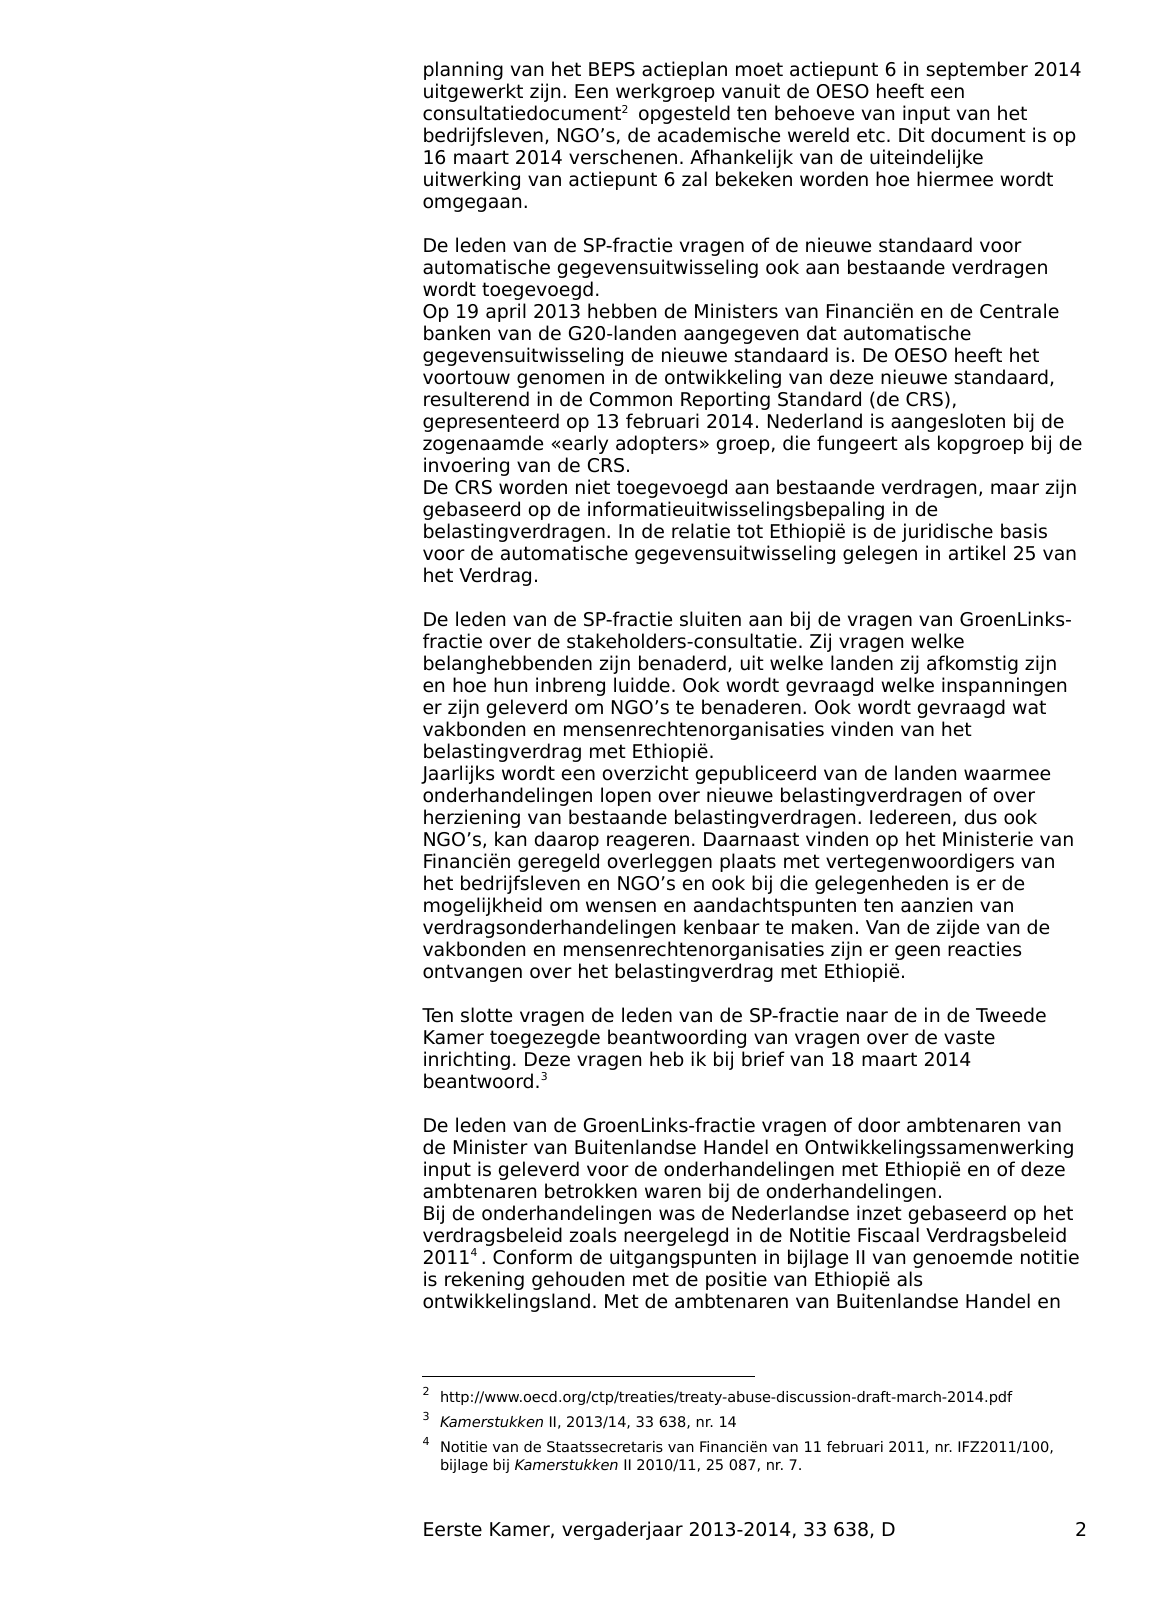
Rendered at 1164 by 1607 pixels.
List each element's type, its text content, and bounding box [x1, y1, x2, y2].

text Jaarlijks wordt een overzicht gepubliceerd van de landen waarmee onderhandelingen lopen over nieuwe belastingverdragen of over herziening van bestaande belastingverdragen. Iedereen, dus ook NGO’s, kan daarop reageren. Daarnaast vinden op het Ministerie van Financiën geregeld overleggen plaats met vertegenwoordigers van het bedrijfsleven en NGO’s en ook bij die gelegenheden is er de mogelijkheid om wensen en aandachtspunten ten aanzien van verdragsonderhandelingen kenbaar te maken. Van de zijde van de vakbonden en mensenrechtenorganisaties zijn er geen reacties ontvangen over het belastingverdrag met Ethiopië. [422, 763, 1087, 983]
text Bij de onderhandelingen was de Nederlandse inzet gebaseerd op het verdragsbeleid zoals neergelegd in de Notitie Fiscaal Verdragsbeleid 2011. Conform de uitgangspunten in bijlage II van genoemde notitie is rekening gehouden met de positie van Ethiopië als ontwikkelingsland. Met de ambtenaren van Buitenlandse Handel en [422, 1203, 1087, 1313]
text Kamerstukken II, 2013/14, 33 638, nr. 14 [422, 1410, 1087, 1432]
text De leden van de SP-fractie sluiten aan bij de vragen van GroenLinks-fractie over de stakeholders-consultatie. Zij vragen welke belanghebbenden zijn benaderd, uit welke landen zij afkomstig zijn en hoe hun inbreng luidde. Ook wordt gevraagd welke inspanningen er zijn geleverd om NGO’s te benaderen. Ook wordt gevraagd wat vakbonden en mensenrechtenorganisaties vinden van het belastingverdrag met Ethiopië. [422, 609, 1087, 763]
text Notitie van de Staatssecretaris van Financiën van 11 februari 2011, nr. IFZ2011/100, bijlage bij Kamerstukken II 2010/11, 25 087, nr. 7. [422, 1435, 1087, 1474]
text Op 19 april 2013 hebben de Ministers van Financiën en de Centrale banken van de G20-landen aangegeven dat automatische gegevensuitwisseling de nieuwe standaard is. De OESO heeft het voortouw genomen in de ontwikkeling van deze nieuwe standaard, resulterend in de Common Reporting Standard (de CRS), gepresenteerd op 13 februari 2014. Nederland is aangesloten bij de zogenaamde «early adopters» groep, die fungeert als kopgroep bij de invoering van de CRS. [422, 301, 1087, 477]
text planning van het BEPS actieplan moet actiepunt 6 in september 2014 uitgewerkt zijn. Een werkgroep vanuit de OESO heeft een consultatiedocument opgesteld ten behoeve van input van het bedrijfsleven, NGO’s, de academische wereld etc. Dit document is op 16 maart 2014 verschenen. Afhankelijk van de uiteindelijke uitwerking van actiepunt 6 zal bekeken worden hoe hiermee wordt omgegaan. [422, 59, 1087, 213]
text De leden van de GroenLinks-fractie vragen of door ambtenaren van de Minister van Buitenlandse Handel en Ontwikkelingssamenwerking input is geleverd voor de onderhandelingen met Ethiopië en of deze ambtenaren betrokken waren bij de onderhandelingen. [422, 1115, 1087, 1203]
text De CRS worden niet toegevoegd aan bestaande verdragen, maar zijn gebaseerd op de informatieuitwisselingsbepaling in de belastingverdragen. In de relatie tot Ethiopië is de juridische basis voor de automatische gegevensuitwisseling gelegen in artikel 25 van het Verdrag. [422, 477, 1087, 587]
text De leden van de SP-fractie vragen of de nieuwe standaard voor automatische gegevensuitwisseling ook aan bestaande verdragen wordt toegevoegd. [422, 235, 1087, 301]
text Ten slotte vragen de leden van de SP-fractie naar de in de Tweede Kamer toegezegde beantwoording van vragen over de vaste inrichting. Deze vragen heb ik bij brief van 18 maart 2014 beantwoord. [422, 1005, 1087, 1093]
text http://www.oecd.org/ctp/treaties/treaty-abuse-discussion-draft-march-2014.pdf [422, 1385, 1087, 1407]
